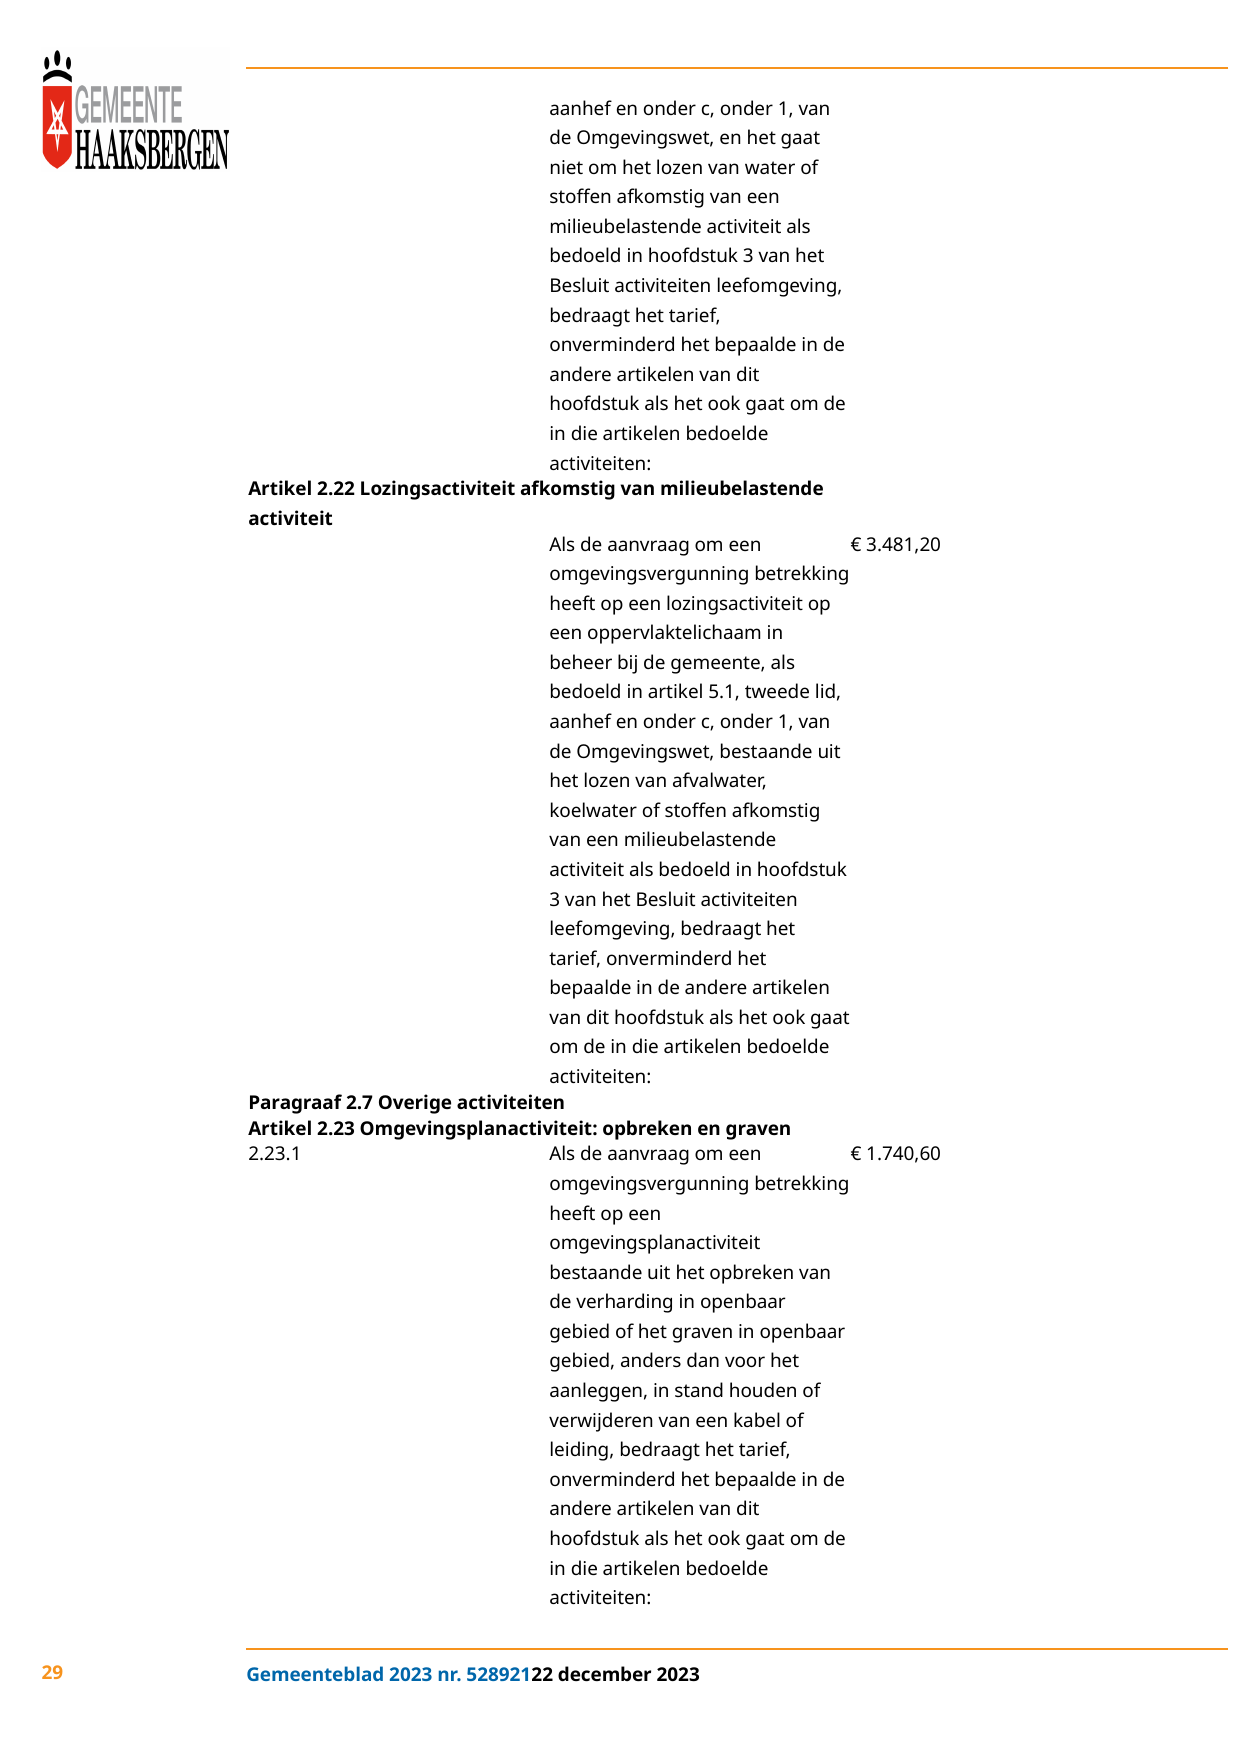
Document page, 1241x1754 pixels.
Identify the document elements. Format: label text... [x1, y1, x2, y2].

table_cell [248, 531, 549, 1089]
table_cell € 3.481,20 [850, 531, 1152, 1089]
table_cell [248, 95, 549, 476]
table_cell Als de aanvraag om een omgevingsvergunning betrekking heeft op een omgevingsplanactiviteit bestaande uit het opbreken van de verharding in openbaar gebied of het graven in openbaar gebied, anders dan voor het aanleggen, in stand houden of verwijderen van een kabel of leiding, bedraagt het tarief, onverminderd het bepaalde in de andere artikelen van dit hoofdstuk als het ook gaat om de in die artikelen bedoelde activiteiten: [549, 1141, 850, 1610]
table_cell € 1.740,60 [850, 1141, 1152, 1610]
picture [41, 47, 231, 172]
table_cell aanhef en onder c, onder 1, van de Omgevingswet, en het gaat niet om het lozen van water of stoffen afkomstig van een milieubelastende activiteit als bedoeld in hoofdstuk 3 van het Besluit activiteiten leefomgeving, bedraagt het tarief, onverminderd het bepaalde in de andere artikelen van dit hoofdstuk als het ook gaat om de in die artikelen bedoelde activiteiten: [549, 95, 850, 476]
table_cell Artikel 2.22 Lozingsactiviteit afkomstig van milieubelastende activiteit [248, 476, 850, 531]
table_cell [850, 1115, 1152, 1141]
table_cell Artikel 2.23 Omgevingsplanactiviteit: opbreken en graven [248, 1115, 850, 1141]
table_cell Paragraaf 2.7 Overige activiteiten [248, 1089, 850, 1115]
table_cell Als de aanvraag om een omgevingsvergunning betrekking heeft op een lozingsactiviteit op een oppervlaktelichaam in beheer bij de gemeente, als bedoeld in artikel 5.1, tweede lid, aanhef en onder c, onder 1, van de Omgevingswet, bestaande uit het lozen van afvalwater, koelwater of stoffen afkomstig van een milieubelastende activiteit als bedoeld in hoofdstuk 3 van het Besluit activiteiten leefomgeving, bedraagt het tarief, onverminderd het bepaalde in de andere artikelen van dit hoofdstuk als het ook gaat om de in die artikelen bedoelde activiteiten: [549, 531, 850, 1089]
table_cell [850, 476, 1152, 531]
table_cell [850, 95, 1152, 476]
table_cell [850, 1089, 1152, 1115]
table_cell 2.23.1 [248, 1141, 549, 1610]
